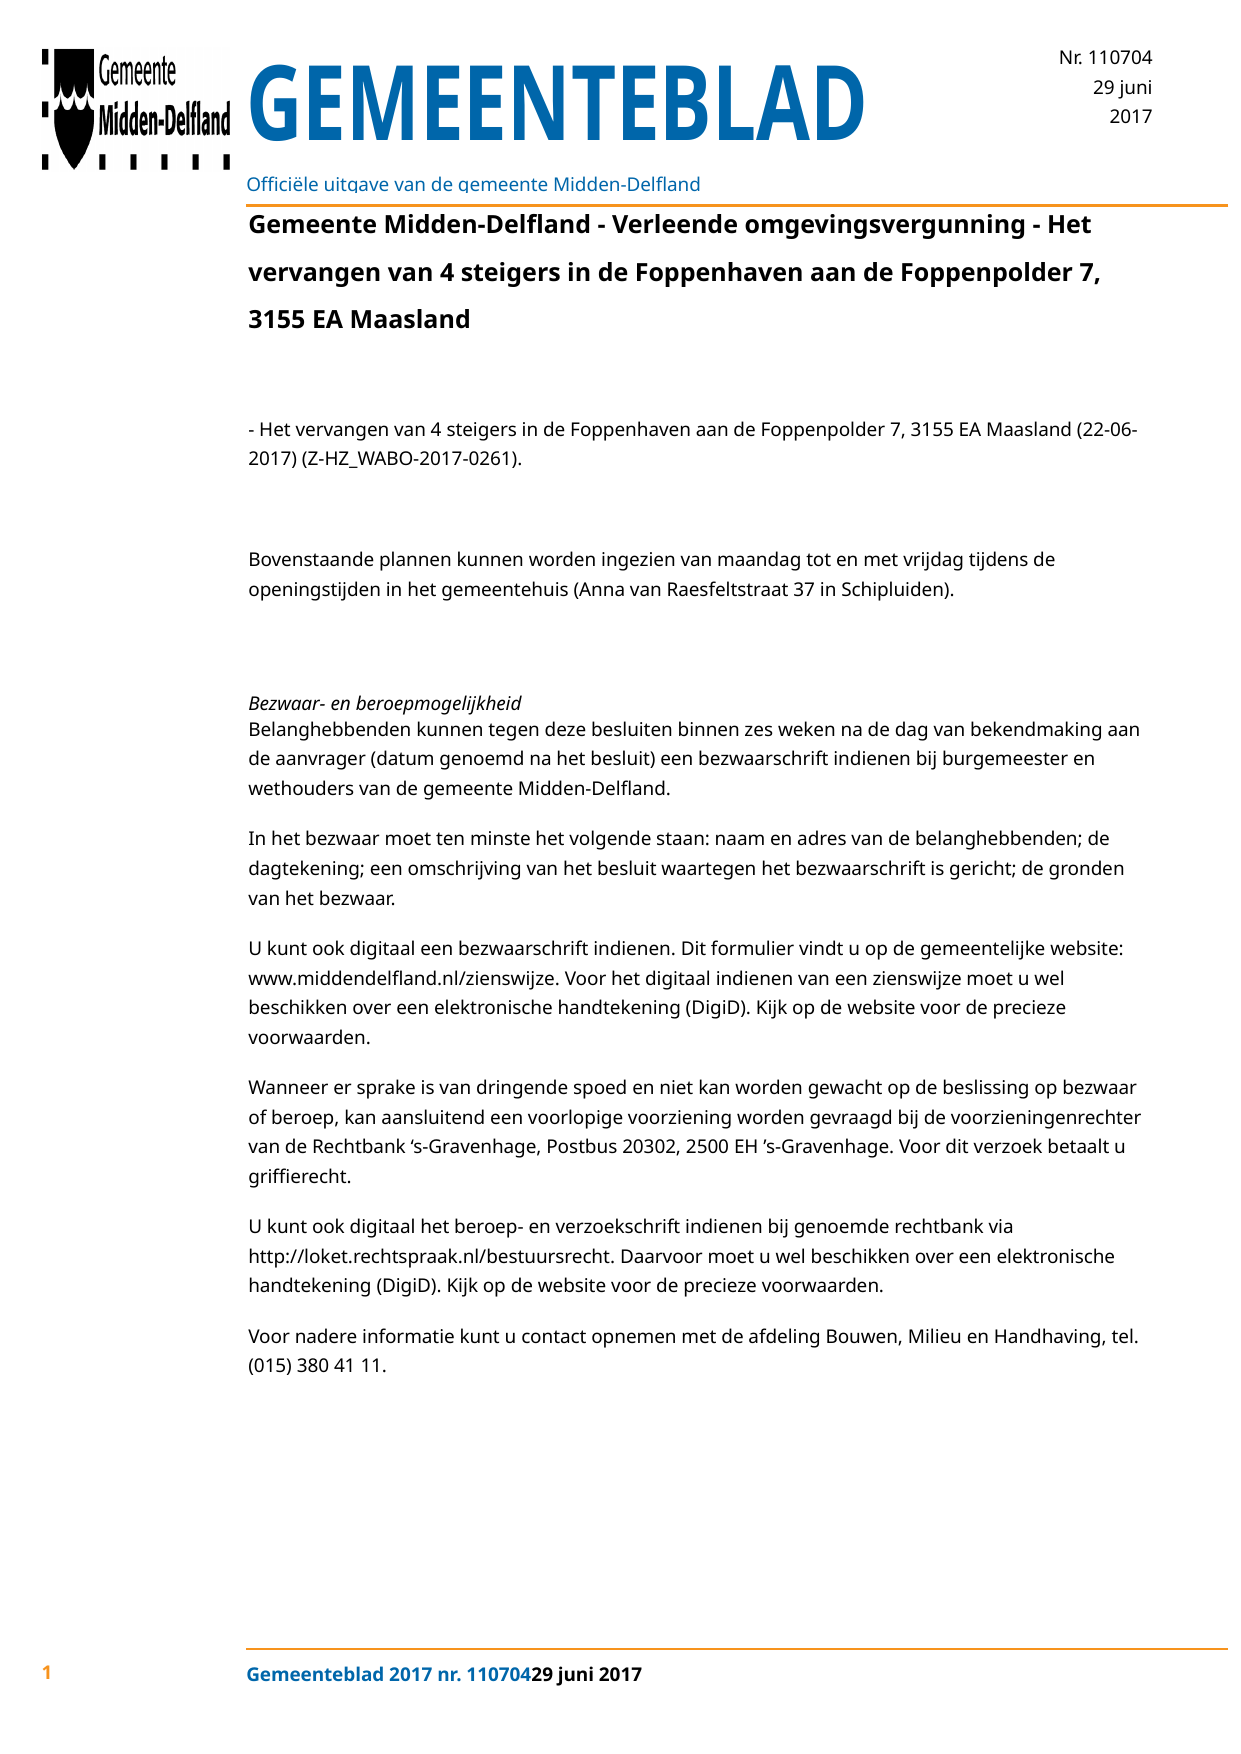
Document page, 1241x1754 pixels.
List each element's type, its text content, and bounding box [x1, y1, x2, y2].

picture [41, 47, 231, 172]
text Gemeente Midden-Delfland - Verleende omgevingsvergunning - Het vervangen van 4 steigers in de Foppenhaven aan de Foppenpolder 7, 3155 EA Maasland [248, 207, 1152, 336]
text Bovenstaande plannen kunnen worden ingezien van maandag tot en met vrijdag tijdens de openingstijden in het gemeentehuis (Anna van Raesfeltstraat 37 in Schipluiden). [248, 546, 1152, 602]
text Belanghebbenden kunnen tegen deze besluiten binnen zes weken na de dag van bekendmaking aan de aanvrager (datum genoemd na het besluit) een bezwaarschrift indienen bij burgemeester en wethouders van de gemeente Midden-Delfland. [248, 716, 1152, 801]
text Wanneer er sprake is van dringende spoed en niet kan worden gewacht op de beslissing op bezwaar of beroep, kan aansluitend een voorlopige voorziening worden gevraagd bij de voorzieningenrechter van de Rechtbank ‘s-Gravenhage, Postbus 20302, 2500 EH ’s-Gravenhage. Voor dit verzoek betaalt u griffierecht. [248, 1074, 1152, 1189]
text - Het vervangen van 4 steigers in de Foppenhaven aan de Foppenpolder 7, 3155 EA Maasland (22-06-2017) (Z-HZ_WABO-2017-0261). [248, 416, 1152, 471]
text U kunt ook digitaal het beroep- en verzoekschrift indienen bij genoemde rechtbank via http://loket.rechtspraak.nl/bestuursrecht. Daarvoor moet u wel beschikken over een elektronische handtekening (DigiD). Kijk op de website voor de precieze voorwaarden. [248, 1213, 1152, 1298]
text Bezwaar- en beroepmogelijkheid [248, 690, 1152, 716]
text Voor nadere informatie kunt u contact opnemen met de afdeling Bouwen, Milieu en Handhaving, tel. (015) 380 41 11. [248, 1323, 1152, 1378]
text U kunt ook digitaal een bezwaarschrift indienen. Dit formulier vindt u op de gemeentelijke website: www.middendelfland.nl/zienswijze. Voor het digitaal indienen van een zienswijze moet u wel beschikken over een elektronische handtekening (DigiD). Kijk op de website voor de precieze voorwaarden. [248, 935, 1152, 1050]
text In het bezwaar moet ten minste het volgende staan: naam en adres van de belanghebbenden; de dagtekening; een omschrijving van het besluit waartegen het bezwaarschrift is gericht; de gronden van het bezwaar. [248, 826, 1152, 911]
